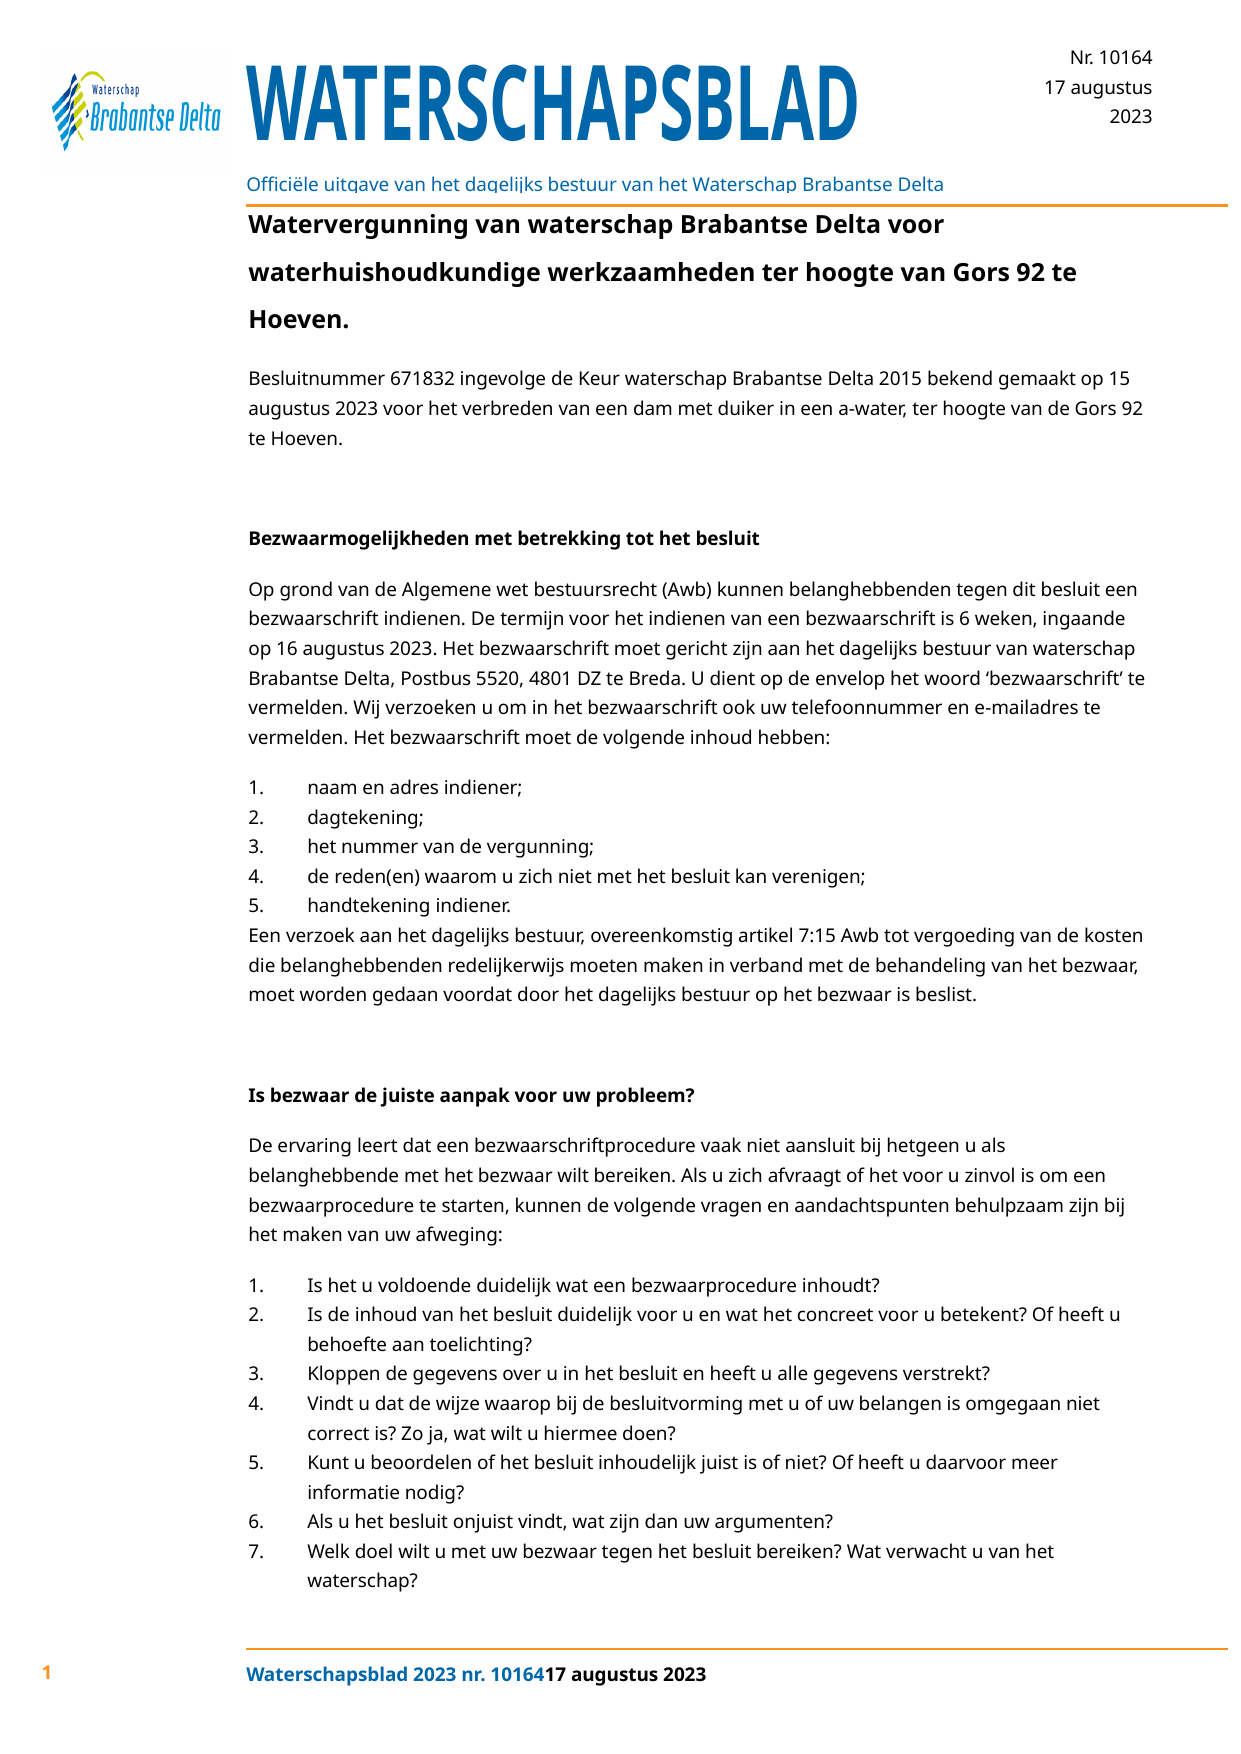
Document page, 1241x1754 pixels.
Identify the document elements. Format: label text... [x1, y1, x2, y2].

list Als u het besluit onjuist vindt, wat zijn dan uw argumenten? [248, 1508, 1152, 1534]
list naam en adres indiener; [248, 774, 1152, 800]
list Is het u voldoende duidelijk wat een bezwaarprocedure inhoudt? [248, 1272, 1152, 1297]
list de reden(en) waarom u zich niet met het besluit kan verenigen; [248, 863, 1152, 889]
list Kloppen de gegevens over u in het besluit en heeft u alle gegevens verstrekt? [248, 1361, 1152, 1386]
list Vindt u dat de wijze waarop bij de besluitvorming met u of uw belangen is omgegaan niet correct is? Zo ja, wat wilt u hiermee doen? [248, 1390, 1152, 1445]
text Watervergunning van waterschap Brabantse Delta voor waterhuishoudkundige werkzaamheden ter hoogte van Gors 92 te Hoeven. [248, 207, 1152, 336]
text Bezwaarmogelijkheden met betrekking tot het besluit [248, 526, 1152, 551]
list Welk doel wilt u met uw bezwaar tegen het besluit bereiken? Wat verwacht u van het waterschap? [248, 1538, 1152, 1593]
list handtekening indiener. [248, 893, 1152, 918]
text De ervaring leert dat een bezwaarschriftprocedure vaak niet aansluit bij hetgeen u als belanghebbende met het bezwaar wilt bereiken. Als u zich afvraagt of het voor u zinvol is om een bezwaarprocedure te starten, kunnen de volgende vragen en aandachtspunten behulpzaam zijn bij het maken van uw afweging: [248, 1133, 1152, 1247]
list dagtekening; [248, 804, 1152, 829]
list Is de inhoud van het besluit duidelijk voor u en wat het concreet voor u betekent? Of heeft u behoefte aan toelichting? [248, 1301, 1152, 1357]
text Op grond van de Algemene wet bestuursrecht (Awb) kunnen belanghebbenden tegen dit besluit een bezwaarschrift indienen. De termijn voor het indienen van een bezwaarschrift is 6 weken, ingaande op 16 augustus 2023. Het bezwaarschrift moet gericht zijn aan het dagelijks bestuur van waterschap Brabantse Delta, Postbus 5520, 4801 DZ te Breda. U dient op de envelop het woord ‘bezwaarschrift’ te vermelden. Wij verzoeken u om in het bezwaarschrift ook uw telefoonnummer en e‑mailadres te vermelden. Het bezwaarschrift moet de volgende inhoud hebben: [248, 576, 1152, 749]
list het nummer van de vergunning; [248, 833, 1152, 859]
text Besluitnummer 671832 ingevolge de Keur waterschap Brabantse Delta 2015 bekend gemaakt op 15 augustus 2023 voor het verbreden van een dam met duiker in een a-water, ter hoogte van de Gors 92 te Hoeven. [248, 366, 1152, 450]
picture [41, 47, 231, 172]
list Kunt u beoordelen of het besluit inhoudelijk juist is of niet? Of heeft u daarvoor meer informatie nodig? [248, 1449, 1152, 1504]
text Is bezwaar de juiste aanpak voor uw probleem? [248, 1082, 1152, 1108]
text Een verzoek aan het dagelijks bestuur, overeenkomstig artikel 7:15 Awb tot vergoeding van de kosten die belanghebbenden redelijkerwijs moeten maken in verband met de behandeling van het bezwaar, moet worden gedaan voordat door het dagelijks bestuur op het bezwaar is beslist. [248, 922, 1152, 1007]
